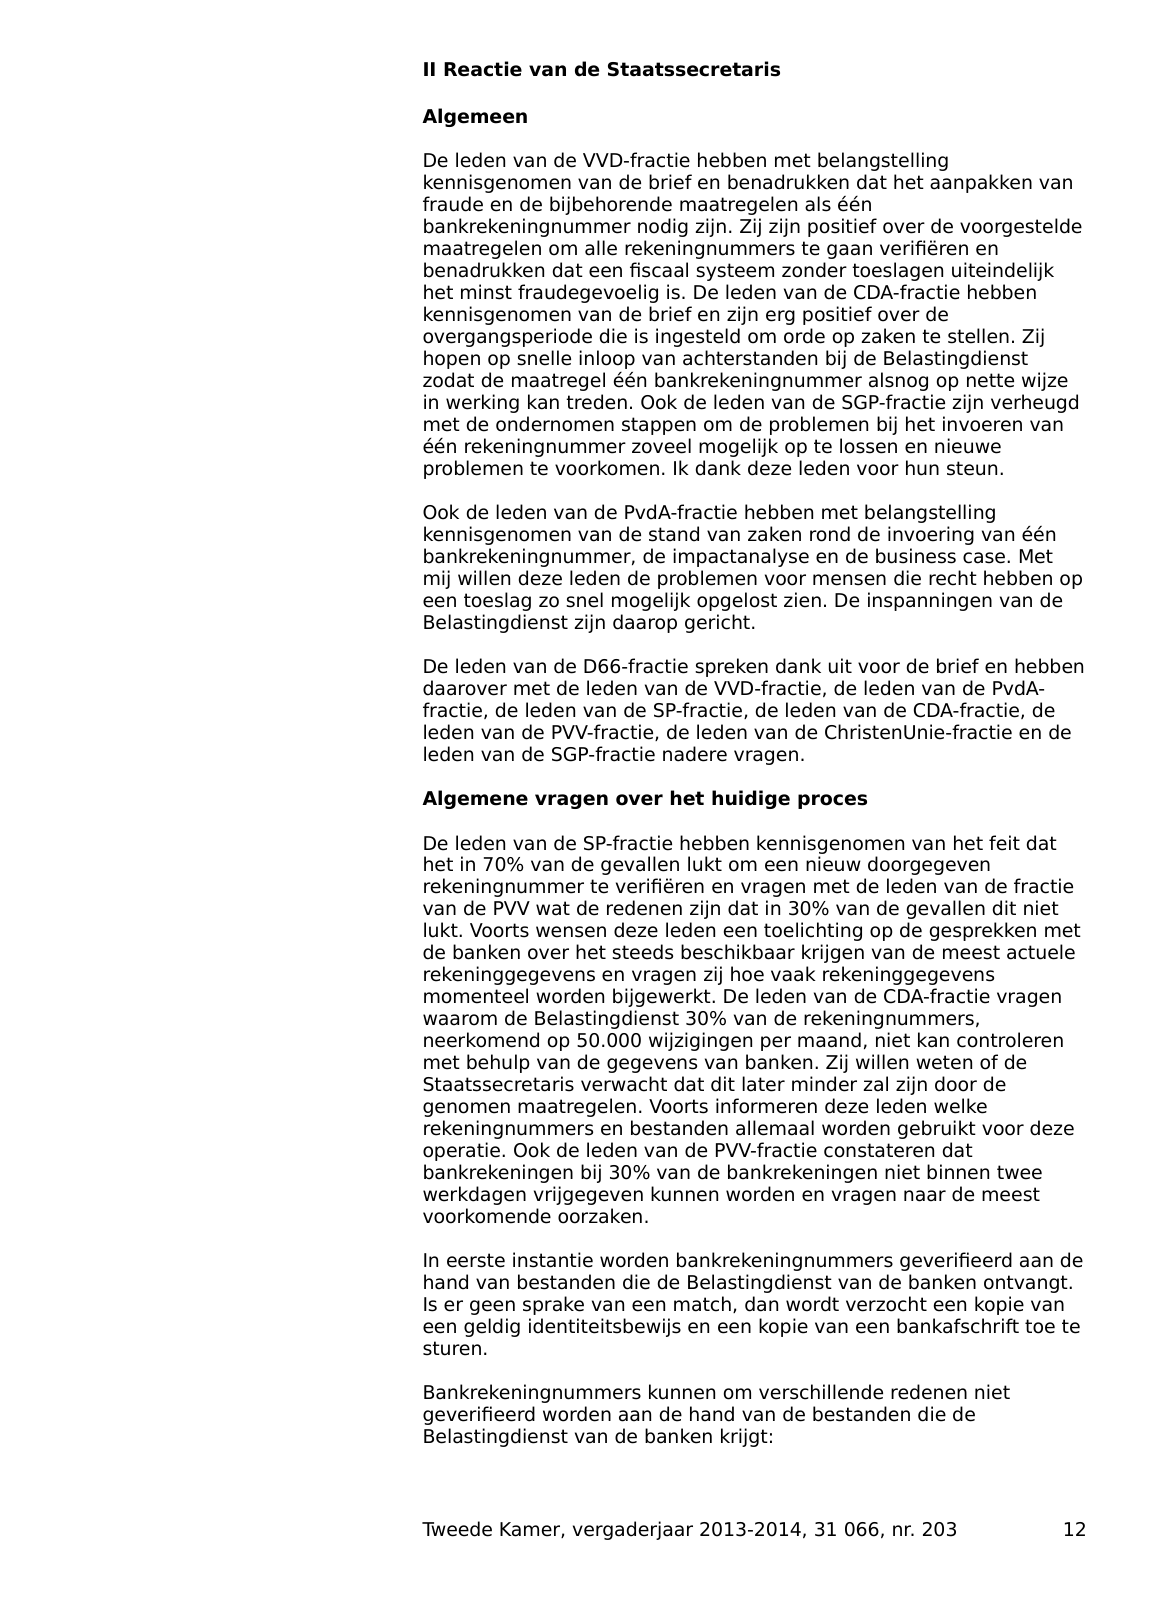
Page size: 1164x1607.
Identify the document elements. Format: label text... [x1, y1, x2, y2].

subtitle Algemeen [422, 106, 1087, 128]
text Ook de leden van de PvdA-fractie hebben met belangstelling kennisgenomen van de stand van zaken rond de invoering van één bankrekeningnummer, de impactanalyse en de business case. Met mij willen deze leden de problemen voor mensen die recht hebben op een toeslag zo snel mogelijk opgelost zien. De inspanningen van de Belastingdienst zijn daarop gericht. [422, 502, 1087, 634]
subtitle Algemene vragen over het huidige proces [422, 788, 1087, 810]
text In eerste instantie worden bankrekeningnummers geverifieerd aan de hand van bestanden die de Belastingdienst van de banken ontvangt. Is er geen sprake van een match, dan wordt verzocht een kopie van een geldig identiteitsbewijs en een kopie van een bankafschrift toe te sturen. [422, 1250, 1087, 1360]
subtitle II Reactie van de Staatssecretaris [422, 59, 1087, 81]
text De leden van de SP-fractie hebben kennisgenomen van het feit dat het in 70% van de gevallen lukt om een nieuw doorgegeven rekeningnummer te verifiëren en vragen met de leden van de fractie van de PVV wat de redenen zijn dat in 30% van de gevallen dit niet lukt. Voorts wensen deze leden een toelichting op de gesprekken met de banken over het steeds beschikbaar krijgen van de meest actuele rekeninggegevens en vragen zij hoe vaak rekeninggegevens momenteel worden bijgewerkt. De leden van de CDA-fractie vragen waarom de Belastingdienst 30% van de rekeningnummers, neerkomend op 50.000 wijzigingen per maand, niet kan controleren met behulp van de gegevens van banken. Zij willen weten of de Staatssecretaris verwacht dat dit later minder zal zijn door de genomen maatregelen. Voorts informeren deze leden welke rekeningnummers en bestanden allemaal worden gebruikt voor deze operatie. Ook de leden van de PVV-fractie constateren dat bankrekeningen bij 30% van de bankrekeningen niet binnen twee werkdagen vrijgegeven kunnen worden en vragen naar de meest voorkomende oorzaken. [422, 832, 1087, 1228]
text De leden van de D66-fractie spreken dank uit voor de brief en hebben daarover met de leden van de VVD-fractie, de leden van de PvdA-fractie, de leden van de SP-fractie, de leden van de CDA-fractie, de leden van de PVV-fractie, de leden van de ChristenUnie-fractie en de leden van de SGP-fractie nadere vragen. [422, 656, 1087, 766]
text Bankrekeningnummers kunnen om verschillende redenen niet geverifieerd worden aan de hand van de bestanden die de Belastingdienst van de banken krijgt: [422, 1382, 1087, 1448]
text De leden van de VVD-fractie hebben met belangstelling kennisgenomen van de brief en benadrukken dat het aanpakken van fraude en de bijbehorende maatregelen als één bankrekeningnummer nodig zijn. Zij zijn positief over de voorgestelde maatregelen om alle rekeningnummers te gaan verifiëren en benadrukken dat een fiscaal systeem zonder toeslagen uiteindelijk het minst fraudegevoelig is. De leden van de CDA-fractie hebben kennisgenomen van de brief en zijn erg positief over de overgangsperiode die is ingesteld om orde op zaken te stellen. Zij hopen op snelle inloop van achterstanden bij de Belastingdienst zodat de maatregel één bankrekeningnummer alsnog op nette wijze in werking kan treden. Ook de leden van de SGP-fractie zijn verheugd met de ondernomen stappen om de problemen bij het invoeren van één rekeningnummer zoveel mogelijk op te lossen en nieuwe problemen te voorkomen. Ik dank deze leden voor hun steun. [422, 150, 1087, 480]
